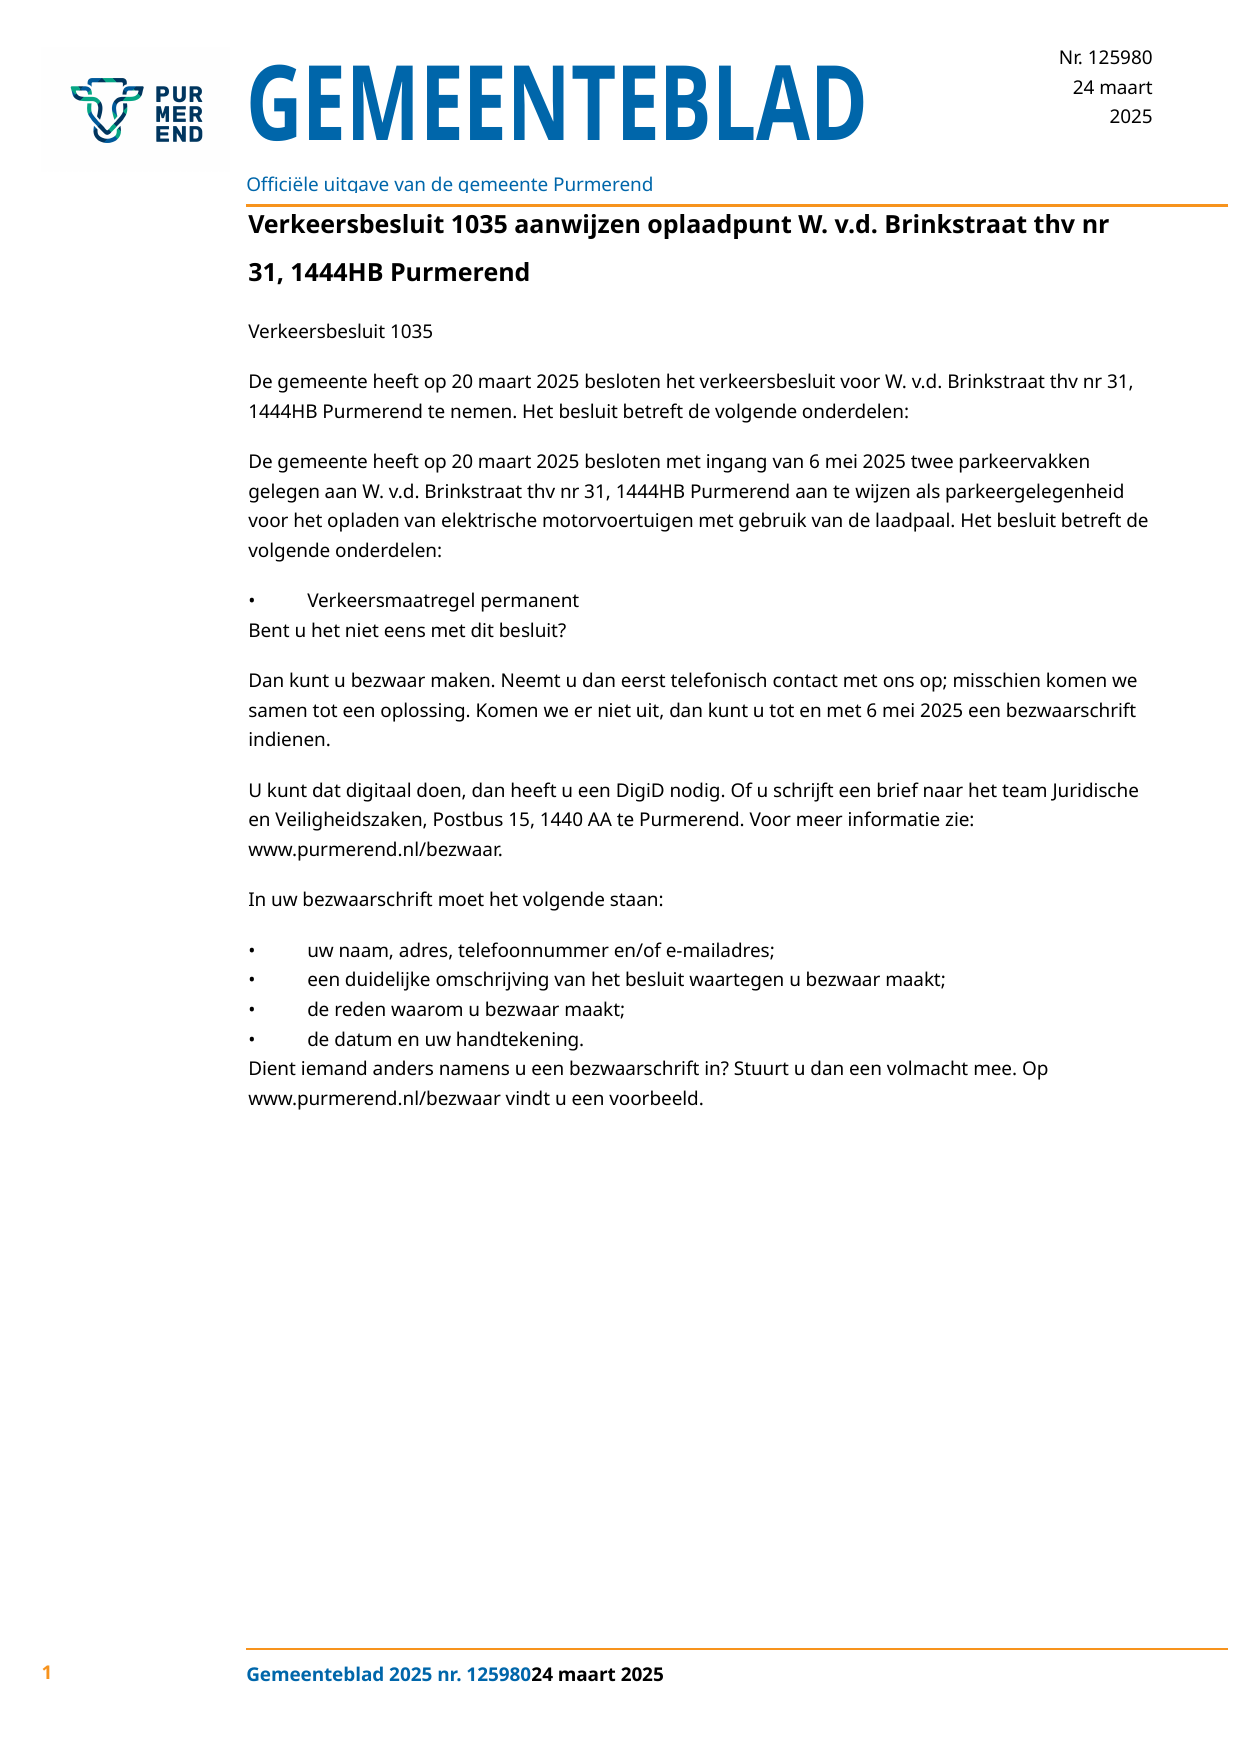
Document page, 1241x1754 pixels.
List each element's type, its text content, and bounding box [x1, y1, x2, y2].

text Bent u het niet eens met dit besluit? [248, 617, 1152, 643]
list de datum en uw handtekening. [248, 1026, 1152, 1052]
list Verkeersmaatregel permanent [248, 587, 1152, 613]
list de reden waarom u bezwaar maakt; [248, 996, 1152, 1022]
text De gemeente heeft op 20 maart 2025 besloten met ingang van 6 mei 2025 twee parkeervakken gelegen aan W. v.d. Brinkstraat thv nr 31, 1444HB Purmerend aan te wijzen als parkeergelegenheid voor het opladen van elektrische motorvoertuigen met gebruik van de laadpaal. Het besluit betreft de volgende onderdelen: [248, 448, 1152, 563]
text De gemeente heeft op 20 maart 2025 besloten het verkeersbesluit voor W. v.d. Brinkstraat thv nr 31, 1444HB Purmerend te nemen. Het besluit betreft de volgende onderdelen: [248, 368, 1152, 424]
list een duidelijke omschrijving van het besluit waartegen u bezwaar maakt; [248, 967, 1152, 992]
text Dient iemand anders namens u een bezwaarschrift in? Stuurt u dan een volmacht mee. Op www.purmerend.nl/bezwaar vindt u een voorbeeld. [248, 1055, 1152, 1111]
text Verkeersbesluit 1035 [248, 318, 1152, 344]
text In uw bezwaarschrift moet het volgende staan: [248, 887, 1152, 912]
picture [41, 47, 231, 172]
text Verkeersbesluit 1035 aanwijzen oplaadpunt W. v.d. Brinkstraat thv nr 31, 1444HB Purmerend [248, 207, 1152, 288]
text U kunt dat digitaal doen, dan heeft u een DigiD nodig. Of u schrijft een brief naar het team Juridische en Veiligheidszaken, Postbus 15, 1440 AA te Purmerend. Voor meer informatie zie: www.purmerend.nl/bezwaar. [248, 777, 1152, 862]
list uw naam, adres, telefoonnummer en/of e-mailadres; [248, 937, 1152, 963]
text Dan kunt u bezwaar maken. Neemt u dan eerst telefonisch contact met ons op; misschien komen we samen tot een oplossing. Komen we er niet uit, dan kunt u tot en met 6 mei 2025 een bezwaarschrift indienen. [248, 667, 1152, 752]
